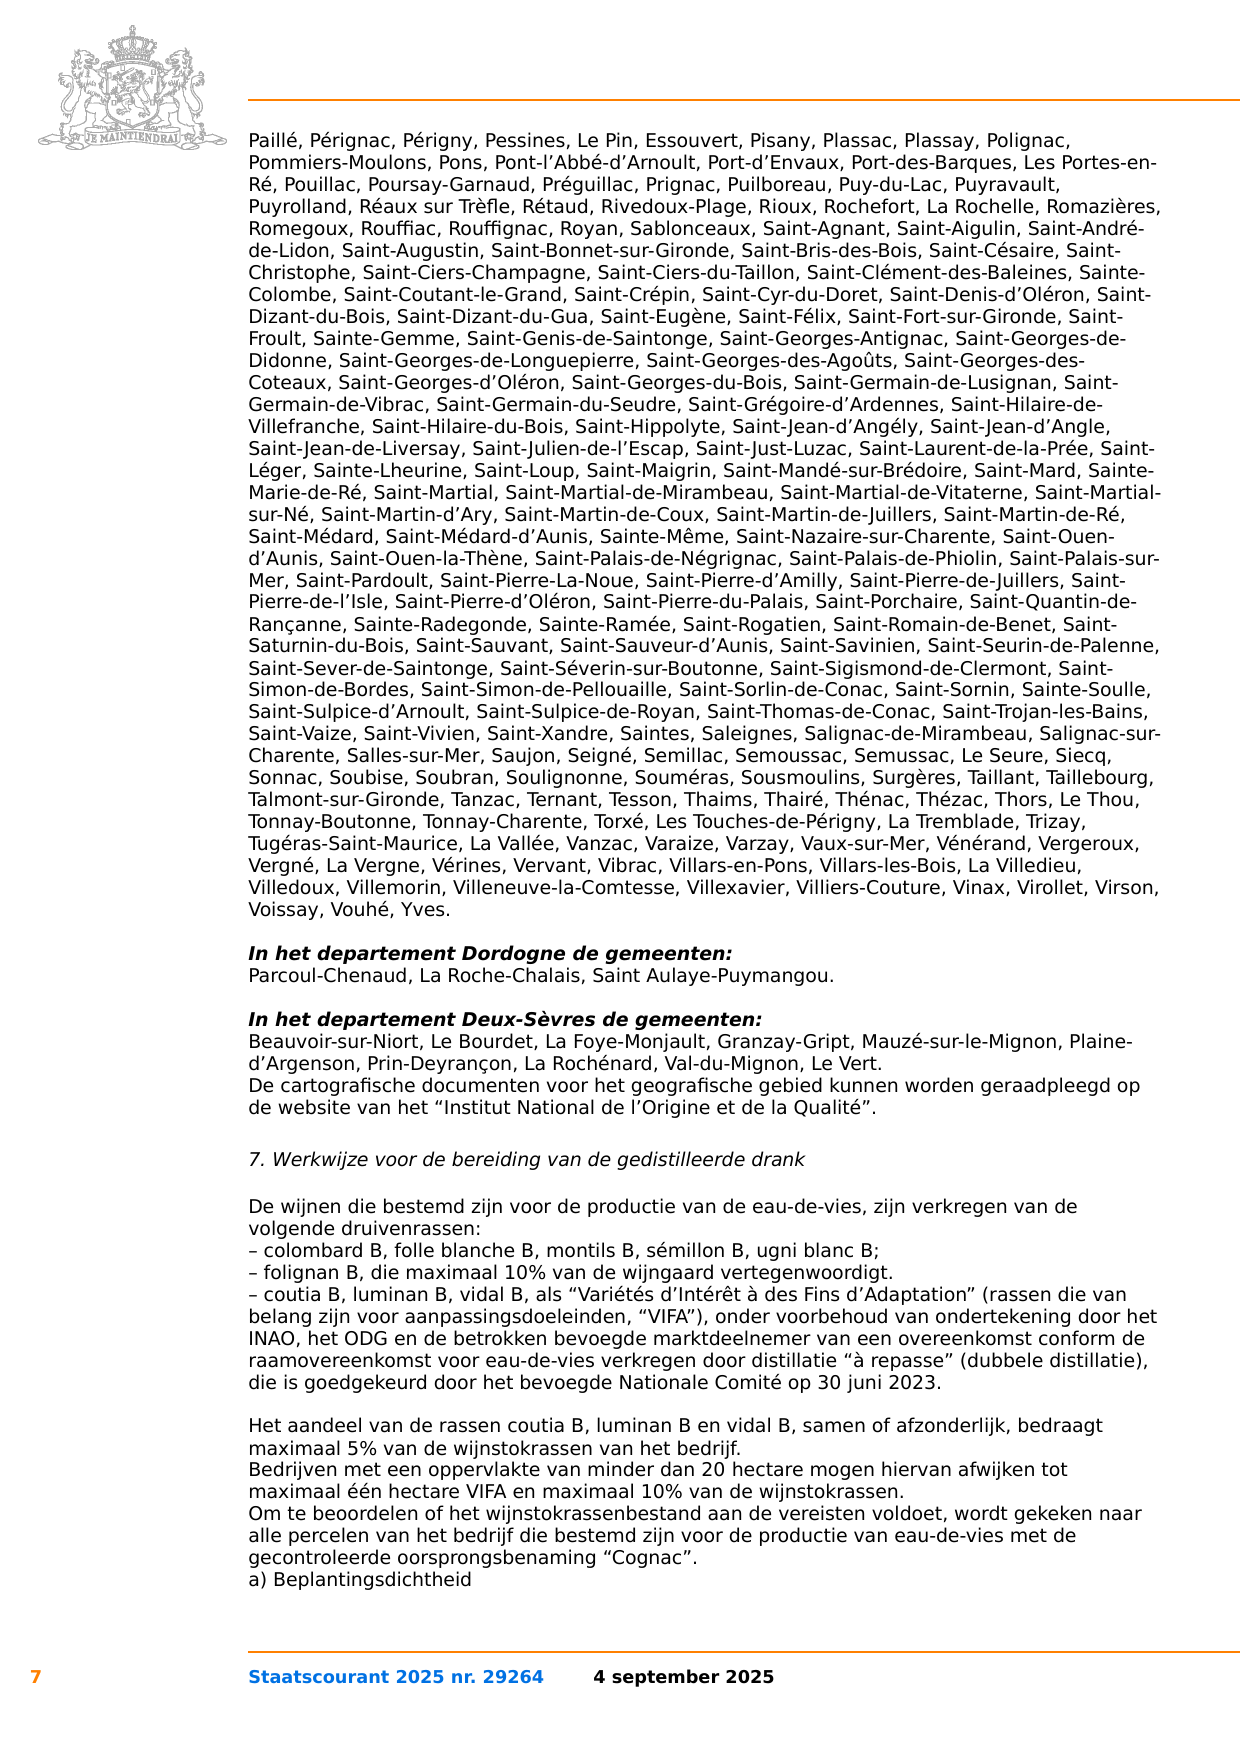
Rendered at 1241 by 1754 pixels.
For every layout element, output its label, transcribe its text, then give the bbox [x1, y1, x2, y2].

text – colombard B, folle blanche B, montils B, sémillon B, ugni blanc B; [248, 1240, 1163, 1262]
text Om te beoordelen of het wijnstokrassenbestand aan de vereisten voldoet, wordt gekeken naar alle percelen van het bedrijf die bestemd zijn voor de productie van eau-de-vies met de gecontroleerde oorsprongsbenaming “Cognac”. [248, 1503, 1163, 1569]
text In het departement Deux-Sèvres de gemeenten: [248, 1009, 1163, 1031]
text – folignan B, die maximaal 10% van de wijngaard vertegenwoordigt. [248, 1262, 1163, 1284]
text Beauvoir-sur-Niort, Le Bourdet, La Foye-Monjault, Granzay-Gript, Mauzé-sur-le-Mignon, Plaine-d’Argenson, Prin-Deyrançon, La Rochénard, Val-du-Mignon, Le Vert. [248, 1031, 1163, 1075]
text – coutia B, luminan B, vidal B, als “Variétés d’Intérêt à des Fins d’Adaptation” (rassen die van belang zijn voor aanpassingsdoeleinden, “VIFA”), onder voorbehoud van ondertekening door het INAO, het ODG en de betrokken bevoegde marktdeelnemer van een overeenkomst conform de raamovereenkomst voor eau-de-vies verkregen door distillatie “à repasse” (dubbele distillatie), die is goedgekeurd door het bevoegde Nationale Comité op 30 juni 2023. [248, 1284, 1163, 1393]
text De cartografische documenten voor het geografische gebied kunnen worden geraadpleegd op de website van het “Institut National de l’Origine et de la Qualité”. [248, 1075, 1163, 1119]
subtitle 7. Werkwijze voor de bereiding van de gedistilleerde drank [248, 1149, 1163, 1171]
text a) Beplantingsdichtheid [248, 1569, 1163, 1591]
text Paillé, Pérignac, Périgny, Pessines, Le Pin, Essouvert, Pisany, Plassac, Plassay, Polignac, Pommiers-Moulons, Pons, Pont-l’Abbé-d’Arnoult, Port-d’Envaux, Port-des-Barques, Les Portes-en-Ré, Pouillac, Poursay-Garnaud, Préguillac, Prignac, Puilboreau, Puy-du-Lac, Puyravault, Puyrolland, Réaux sur Trèfle, Rétaud, Rivedoux-Plage, Rioux, Rochefort, La Rochelle, Romazières, Romegoux, Rouffiac, Rouffignac, Royan, Sablonceaux, Saint-Agnant, Saint-Aigulin, Saint-André-de-Lidon, Saint-Augustin, Saint-Bonnet-sur-Gironde, Saint-Bris-des-Bois, Saint-Césaire, Saint-Christophe, Saint-Ciers-Champagne, Saint-Ciers-du-Taillon, Saint-Clément-des-Baleines, Sainte-Colombe, Saint-Coutant-le-Grand, Saint-Crépin, Saint-Cyr-du-Doret, Saint-Denis-d’Oléron, Saint-Dizant-du-Bois, Saint-Dizant-du-Gua, Saint-Eugène, Saint-Félix, Saint-Fort-sur-Gironde, Saint-Froult, Sainte-Gemme, Saint-Genis-de-Saintonge, Saint-Georges-Antignac, Saint-Georges-de-Didonne, Saint-Georges-de-Longuepierre, Saint-Georges-des-Agoûts, Saint-Georges-des-Coteaux, Saint-Georges-d’Oléron, Saint-Georges-du-Bois, Saint-Germain-de-Lusignan, Saint-Germain-de-Vibrac, Saint-Germain-du-Seudre, Saint-Grégoire-d’Ardennes, Saint-Hilaire-de-Villefranche, Saint-Hilaire-du-Bois, Saint-Hippolyte, Saint-Jean-d’Angély, Saint-Jean-d’Angle, Saint-Jean-de-Liversay, Saint-Julien-de-l’Escap, Saint-Just-Luzac, Saint-Laurent-de-la-Prée, Saint-Léger, Sainte-Lheurine, Saint-Loup, Saint-Maigrin, Saint-Mandé-sur-Brédoire, Saint-Mard, Sainte-Marie-de-Ré, Saint-Martial, Saint-Martial-de-Mirambeau, Saint-Martial-de-Vitaterne, Saint-Martial-sur-Né, Saint-Martin-d’Ary, Saint-Martin-de-Coux, Saint-Martin-de-Juillers, Saint-Martin-de-Ré, Saint-Médard, Saint-Médard-d’Aunis, Sainte-Même, Saint-Nazaire-sur-Charente, Saint-Ouen-d’Aunis, Saint-Ouen-la-Thène, Saint-Palais-de-Négrignac, Saint-Palais-de-Phiolin, Saint-Palais-sur-Mer, Saint-Pardoult, Saint-Pierre-La-Noue, Saint-Pierre-d’Amilly, Saint-Pierre-de-Juillers, Saint-Pierre-de-l’Isle, Saint-Pierre-d’Oléron, Saint-Pierre-du-Palais, Saint-Porchaire, Saint-Quantin-de-Rançanne, Sainte-Radegonde, Sainte-Ramée, Saint-Rogatien, Saint-Romain-de-Benet, Saint-Saturnin-du-Bois, Saint-Sauvant, Saint-Sauveur-d’Aunis, Saint-Savinien, Saint-Seurin-de-Palenne, Saint-Sever-de-Saintonge, Saint-Séverin-sur-Boutonne, Saint-Sigismond-de-Clermont, Saint-Simon-de-Bordes, Saint-Simon-de-Pellouaille, Saint-Sorlin-de-Conac, Saint-Sornin, Sainte-Soulle, Saint-Sulpice-d’Arnoult, Saint-Sulpice-de-Royan, Saint-Thomas-de-Conac, Saint-Trojan-les-Bains, Saint-Vaize, Saint-Vivien, Saint-Xandre, Saintes, Saleignes, Salignac-de-Mirambeau, Salignac-sur-Charente, Salles-sur-Mer, Saujon, Seigné, Semillac, Semoussac, Semussac, Le Seure, Siecq, Sonnac, Soubise, Soubran, Soulignonne, Souméras, Sousmoulins, Surgères, Taillant, Taillebourg, Talmont-sur-Gironde, Tanzac, Ternant, Tesson, Thaims, Thairé, Thénac, Thézac, Thors, Le Thou, Tonnay-Boutonne, Tonnay-Charente, Torxé, Les Touches-de-Périgny, La Tremblade, Trizay, Tugéras-Saint-Maurice, La Vallée, Vanzac, Varaize, Varzay, Vaux-sur-Mer, Vénérand, Vergeroux, Vergné, La Vergne, Vérines, Vervant, Vibrac, Villars-en-Pons, Villars-les-Bois, La Villedieu, Villedoux, Villemorin, Villeneuve-la-Comtesse, Villexavier, Villiers-Couture, Vinax, Virollet, Virson, Voissay, Vouhé, Yves. [248, 130, 1163, 921]
text In het departement Dordogne de gemeenten: [248, 943, 1163, 965]
text De wijnen die bestemd zijn voor de productie van de eau-de-vies, zijn verkregen van de volgende druivenrassen: [248, 1196, 1163, 1240]
picture [38, 25, 227, 150]
text Bedrijven met een oppervlakte van minder dan 20 hectare mogen hiervan afwijken tot maximaal één hectare VIFA en maximaal 10% van de wijnstokrassen. [248, 1459, 1163, 1503]
text Parcoul-Chenaud, La Roche-Chalais, Saint Aulaye-Puymangou. [248, 965, 1163, 987]
text Het aandeel van de rassen coutia B, luminan B en vidal B, samen of afzonderlijk, bedraagt maximaal 5% van de wijnstokrassen van het bedrijf. [248, 1415, 1163, 1459]
